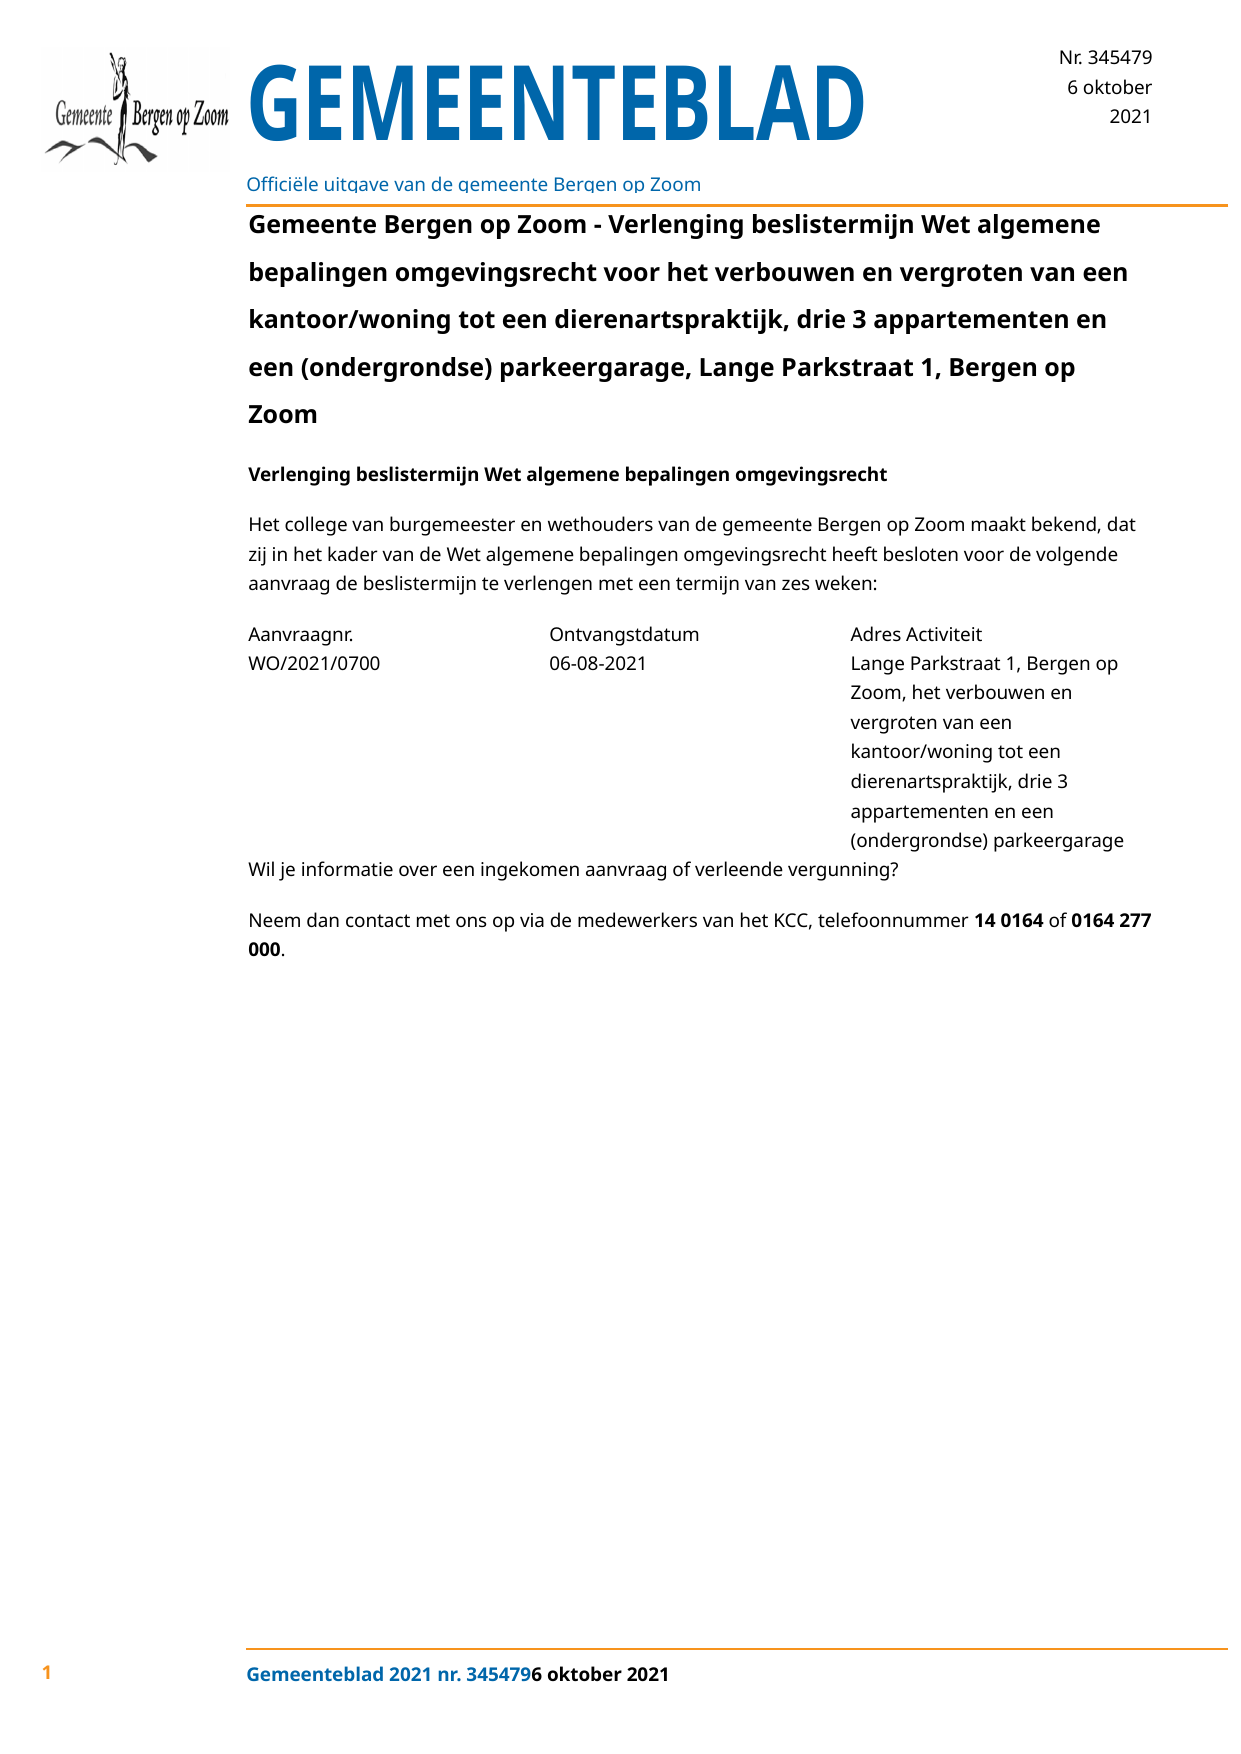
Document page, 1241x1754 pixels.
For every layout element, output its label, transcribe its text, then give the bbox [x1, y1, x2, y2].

table_header Aanvraagnr. [248, 621, 549, 647]
text Wil je informatie over een ingekomen aanvraag of verleende vergunning? [248, 856, 1152, 882]
table_header 06-08-2021 [549, 650, 850, 853]
text Verlenging beslistermijn Wet algemene bepalingen omgevingsrecht [248, 461, 1152, 486]
text Het college van burgemeester en wethouders van de gemeente Bergen op Zoom maakt bekend, dat zij in het kader van de Wet algemene bepalingen omgevingsrecht heeft besloten voor de volgende aanvraag de beslistermijn te verlengen met een termijn van zes weken: [248, 511, 1152, 596]
table_header WO/2021/0700 [248, 650, 549, 853]
picture [41, 47, 231, 172]
text Neem dan contact met ons op via de medewerkers van het KCC, telefoonnummer 14 0164 of 0164 277 000. [248, 907, 1152, 962]
text Gemeente Bergen op Zoom - Verlenging beslistermijn Wet algemene bepalingen omgevingsrecht voor het verbouwen en vergroten van een kantoor/woning tot een dierenartspraktijk, drie 3 appartementen en een (ondergrondse) parkeergarage, Lange Parkstraat 1, Bergen op Zoom [248, 207, 1152, 431]
table_header Lange Parkstraat 1, Bergen op Zoom, het verbouwen en vergroten van een kantoor/woning tot een dierenartspraktijk, drie 3 appartementen en een (ondergrondse) parkeergarage [850, 650, 1152, 853]
table_header Ontvangstdatum [549, 621, 850, 647]
table_header Adres Activiteit [850, 621, 1152, 647]
